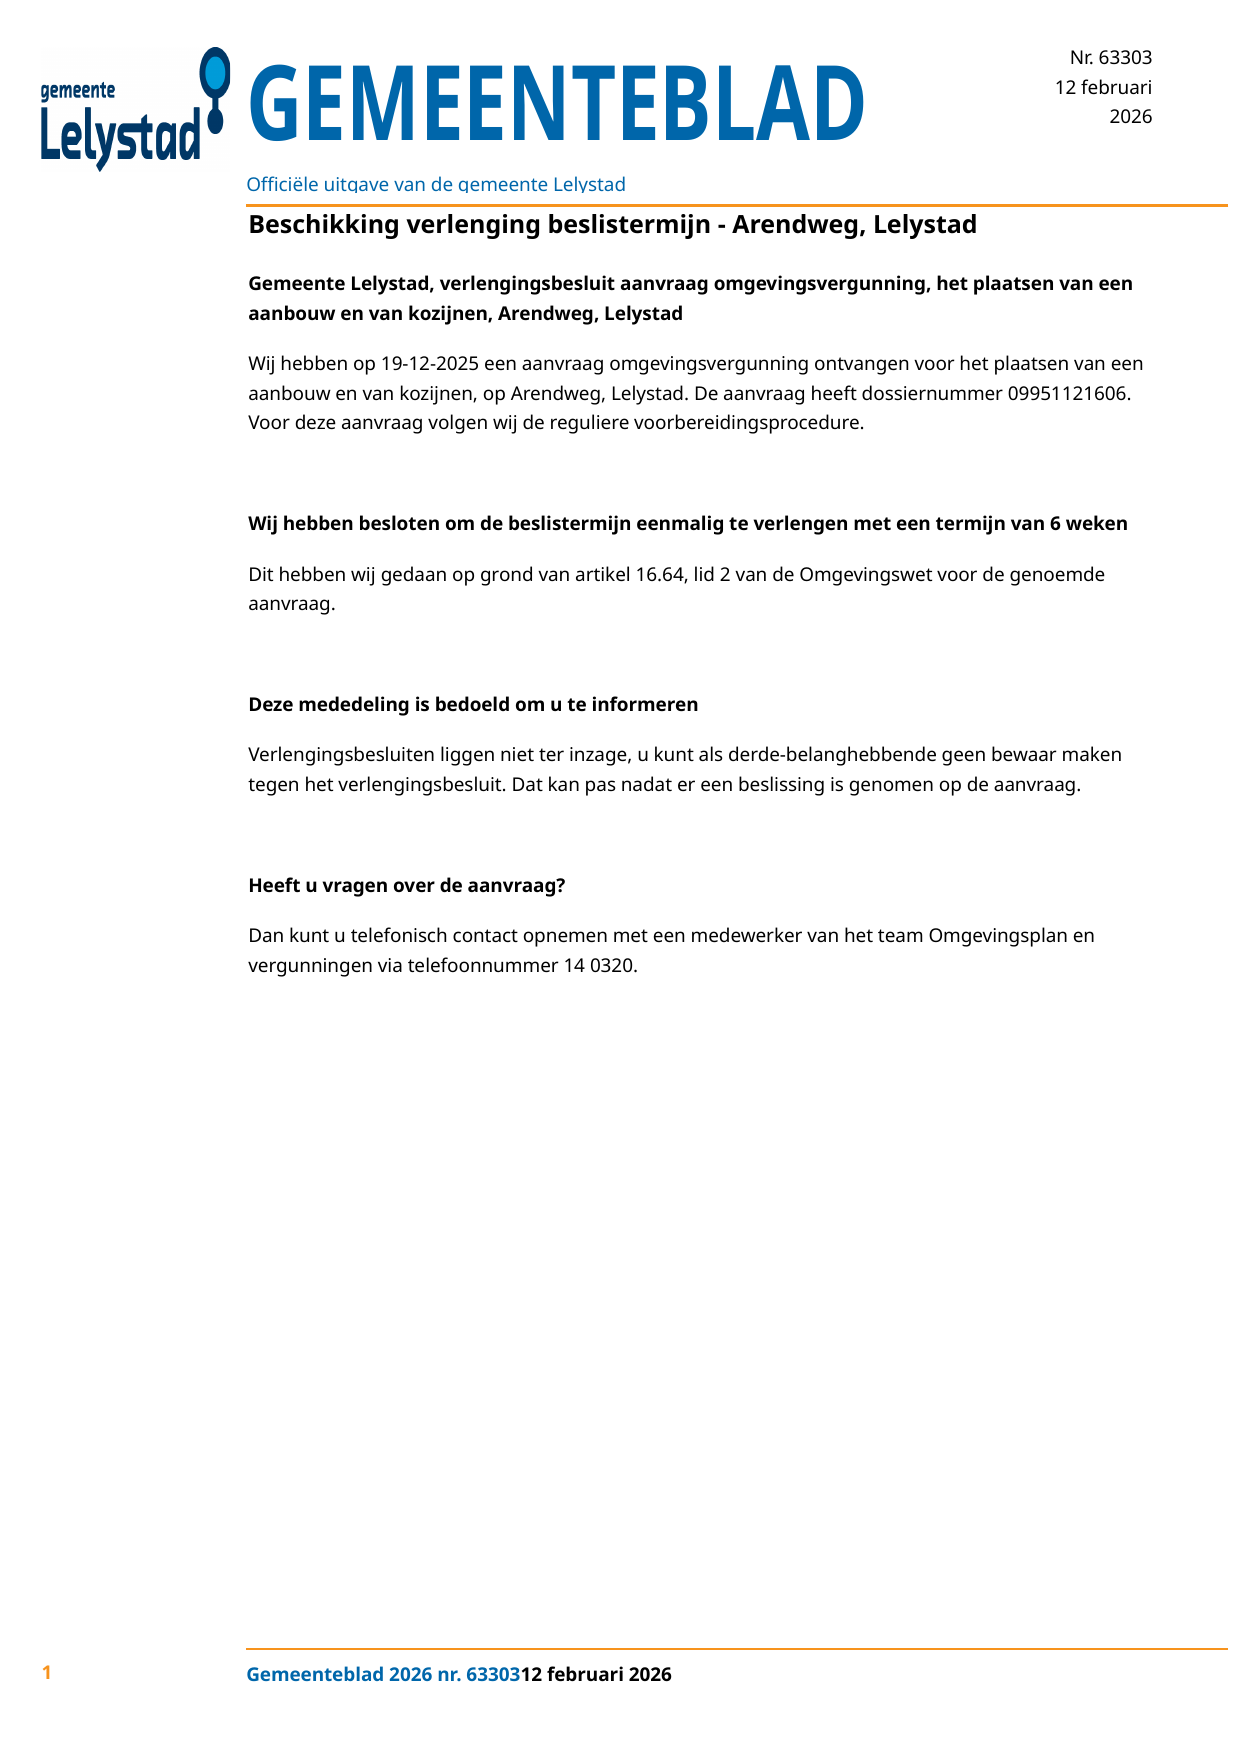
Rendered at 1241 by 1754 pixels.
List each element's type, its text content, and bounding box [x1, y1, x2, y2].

text Heeft u vragen over de aanvraag? [248, 872, 1152, 898]
text Verlengingsbesluiten liggen niet ter inzage, u kunt als derde-belanghebbende geen bewaar maken tegen het verlengingsbesluit. Dat kan pas nadat er een beslissing is genomen op de aanvraag. [248, 742, 1152, 797]
text Dan kunt u telefonisch contact opnemen met een medewerker van het team Omgevingsplan en vergunningen via telefoonnummer 14 0320. [248, 922, 1152, 978]
text Deze mededeling is bedoeld om u te informeren [248, 691, 1152, 717]
picture [41, 47, 231, 172]
text Gemeente Lelystad, verlengingsbesluit aanvraag omgevingsvergunning, het plaatsen van een aanbouw en van kozijnen, Arendweg, Lelystad [248, 270, 1152, 326]
text Beschikking verlenging beslistermijn - Arendweg, Lelystad [248, 207, 1152, 241]
text Wij hebben op 19-12-2025 een aanvraag omgevingsvergunning ontvangen voor het plaatsen van een aanbouw en van kozijnen, op Arendweg, Lelystad. De aanvraag heeft dossiernummer 09951121606. Voor deze aanvraag volgen wij de reguliere voorbereidingsprocedure. [248, 350, 1152, 435]
text Wij hebben besloten om de beslistermijn eenmalig te verlengen met een termijn van 6 weken [248, 510, 1152, 536]
text Dit hebben wij gedaan op grond van artikel 16.64, lid 2 van de Omgevingswet voor de genoemde aanvraag. [248, 561, 1152, 616]
